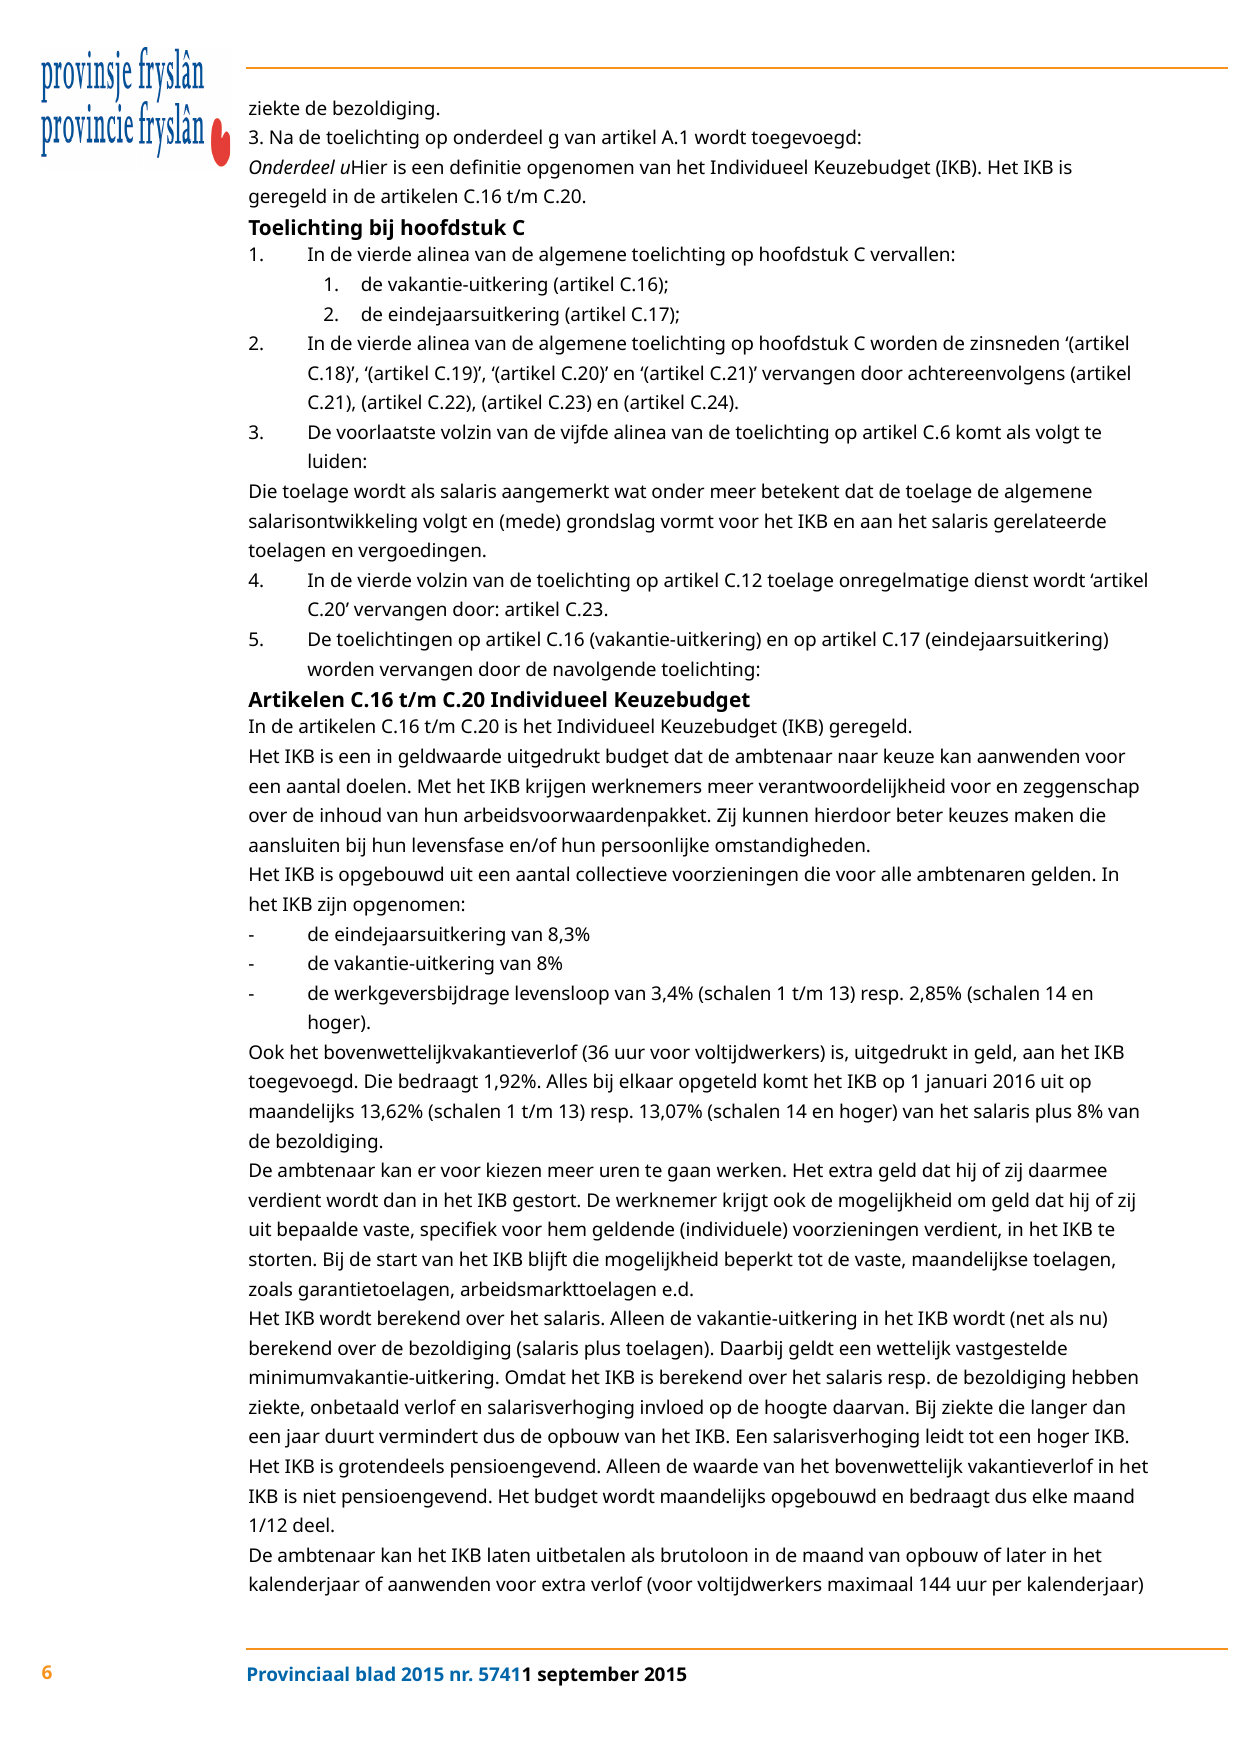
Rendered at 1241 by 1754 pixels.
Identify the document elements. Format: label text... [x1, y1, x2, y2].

text Onderdeel uHier is een definitie opgenomen van het Individueel Keuzebudget (IKB). Het IKB is geregeld in de artikelen C.16 t/m C.20. [248, 154, 1152, 209]
text Het IKB wordt berekend over het salaris. Alleen de vakantie-uitkering in het IKB wordt (net als nu) berekend over de bezoldiging (salaris plus toelagen). Daarbij geldt een wettelijk vastgestelde minimumvakantie-uitkering. Omdat het IKB is berekend over het salaris resp. de bezoldiging hebben ziekte, onbetaald verlof en salarisverhoging invloed op de hoogte daarvan. Bij ziekte die langer dan een jaar duurt vermindert dus de opbouw van het IKB. Een salarisverhoging leidt tot een hoger IKB. [248, 1305, 1152, 1449]
text In de artikelen C.16 t/m C.20 is het Individueel Keuzebudget (IKB) geregeld. [248, 714, 1152, 739]
text Het IKB is opgebouwd uit een aantal collectieve voorzieningen die voor alle ambtenaren gelden. In het IKB zijn opgenomen: [248, 862, 1152, 917]
text 3. Na de toelichting op onderdeel g van artikel A.1 wordt toegevoegd: [248, 124, 1152, 150]
list In de vierde alinea van de algemene toelichting op hoofdstuk C vervallen: [248, 242, 1152, 267]
list De voorlaatste volzin van de vijfde alinea van de toelichting op artikel C.6 komt als volgt te luiden: [248, 419, 1152, 474]
list de eindejaarsuitkering van 8,3% [248, 921, 1152, 947]
text De ambtenaar kan het IKB laten uitbetalen als brutoloon in de maand van opbouw of later in het kalenderjaar of aanwenden voor extra verlof (voor voltijdwerkers maximaal 144 uur per kalenderjaar) [248, 1542, 1152, 1597]
list In de vierde volzin van de toelichting op artikel C.12 toelage onregelmatige dienst wordt ‘artikel C.20’ vervangen door: artikel C.23. [248, 567, 1152, 622]
text Toelichting bij hoofdstuk C [248, 213, 1152, 242]
text Artikelen C.16 t/m C.20 Individueel Keuzebudget [248, 685, 1152, 714]
picture [41, 47, 231, 172]
text Die toelage wordt als salaris aangemerkt wat onder meer betekent dat de toelage de algemene salarisontwikkeling volgt en (mede) grondslag vormt voor het IKB en aan het salaris gerelateerde toelagen en vergoedingen. [248, 478, 1152, 563]
list de werkgeversbijdrage levensloop van 3,4% (schalen 1 t/m 13) resp. 2,85% (schalen 14 en hoger). [248, 980, 1152, 1035]
list de vakantie-uitkering (artikel C.16); [323, 271, 1152, 297]
list In de vierde alinea van de algemene toelichting op hoofdstuk C worden de zinsneden ‘(artikel C.18)’, ‘(artikel C.19)’, ‘(artikel C.20)’ en ‘(artikel C.21)’ vervangen door achtereenvolgens (artikel C.21), (artikel C.22), (artikel C.23) en (artikel C.24). [248, 330, 1152, 415]
text Het IKB is een in geldwaarde uitgedrukt budget dat de ambtenaar naar keuze kan aanwenden voor een aantal doelen. Met het IKB krijgen werknemers meer verantwoordelijkheid voor en zeggenschap over de inhoud van hun arbeidsvoorwaardenpakket. Zij kunnen hierdoor beter keuzes maken die aansluiten bij hun levensfase en/of hun persoonlijke omstandigheden. [248, 743, 1152, 858]
text De ambtenaar kan er voor kiezen meer uren te gaan werken. Het extra geld dat hij of zij daarmee verdient wordt dan in het IKB gestort. De werknemer krijgt ook de mogelijkheid om geld dat hij of zij uit bepaalde vaste, specifiek voor hem geldende (individuele) voorzieningen verdient, in het IKB te storten. Bij de start van het IKB blijft die mogelijkheid beperkt tot de vaste, maandelijkse toelagen, zoals garantietoelagen, arbeidsmarkttoelagen e.d. [248, 1157, 1152, 1302]
text Het IKB is grotendeels pensioengevend. Alleen de waarde van het bovenwettelijk vakantieverlof in het IKB is niet pensioengevend. Het budget wordt maandelijks opgebouwd en bedraagt dus elke maand 1/12 deel. [248, 1453, 1152, 1538]
list de eindejaarsuitkering (artikel C.17); [323, 301, 1152, 326]
text Ook het bovenwettelijkvakantieverlof (36 uur voor voltijdwerkers) is, uitgedrukt in geld, aan het IKB toegevoegd. Die bedraagt 1,92%. Alles bij elkaar opgeteld komt het IKB op 1 januari 2016 uit op maandelijks 13,62% (schalen 1 t/m 13) resp. 13,07% (schalen 14 en hoger) van het salaris plus 8% van de bezoldiging. [248, 1039, 1152, 1154]
text ziekte de bezoldiging. [248, 95, 1152, 121]
list De toelichtingen op artikel C.16 (vakantie-uitkering) en op artikel C.17 (eindejaarsuitkering) worden vervangen door de navolgende toelichting: [248, 626, 1152, 681]
list de vakantie-uitkering van 8% [248, 950, 1152, 976]
